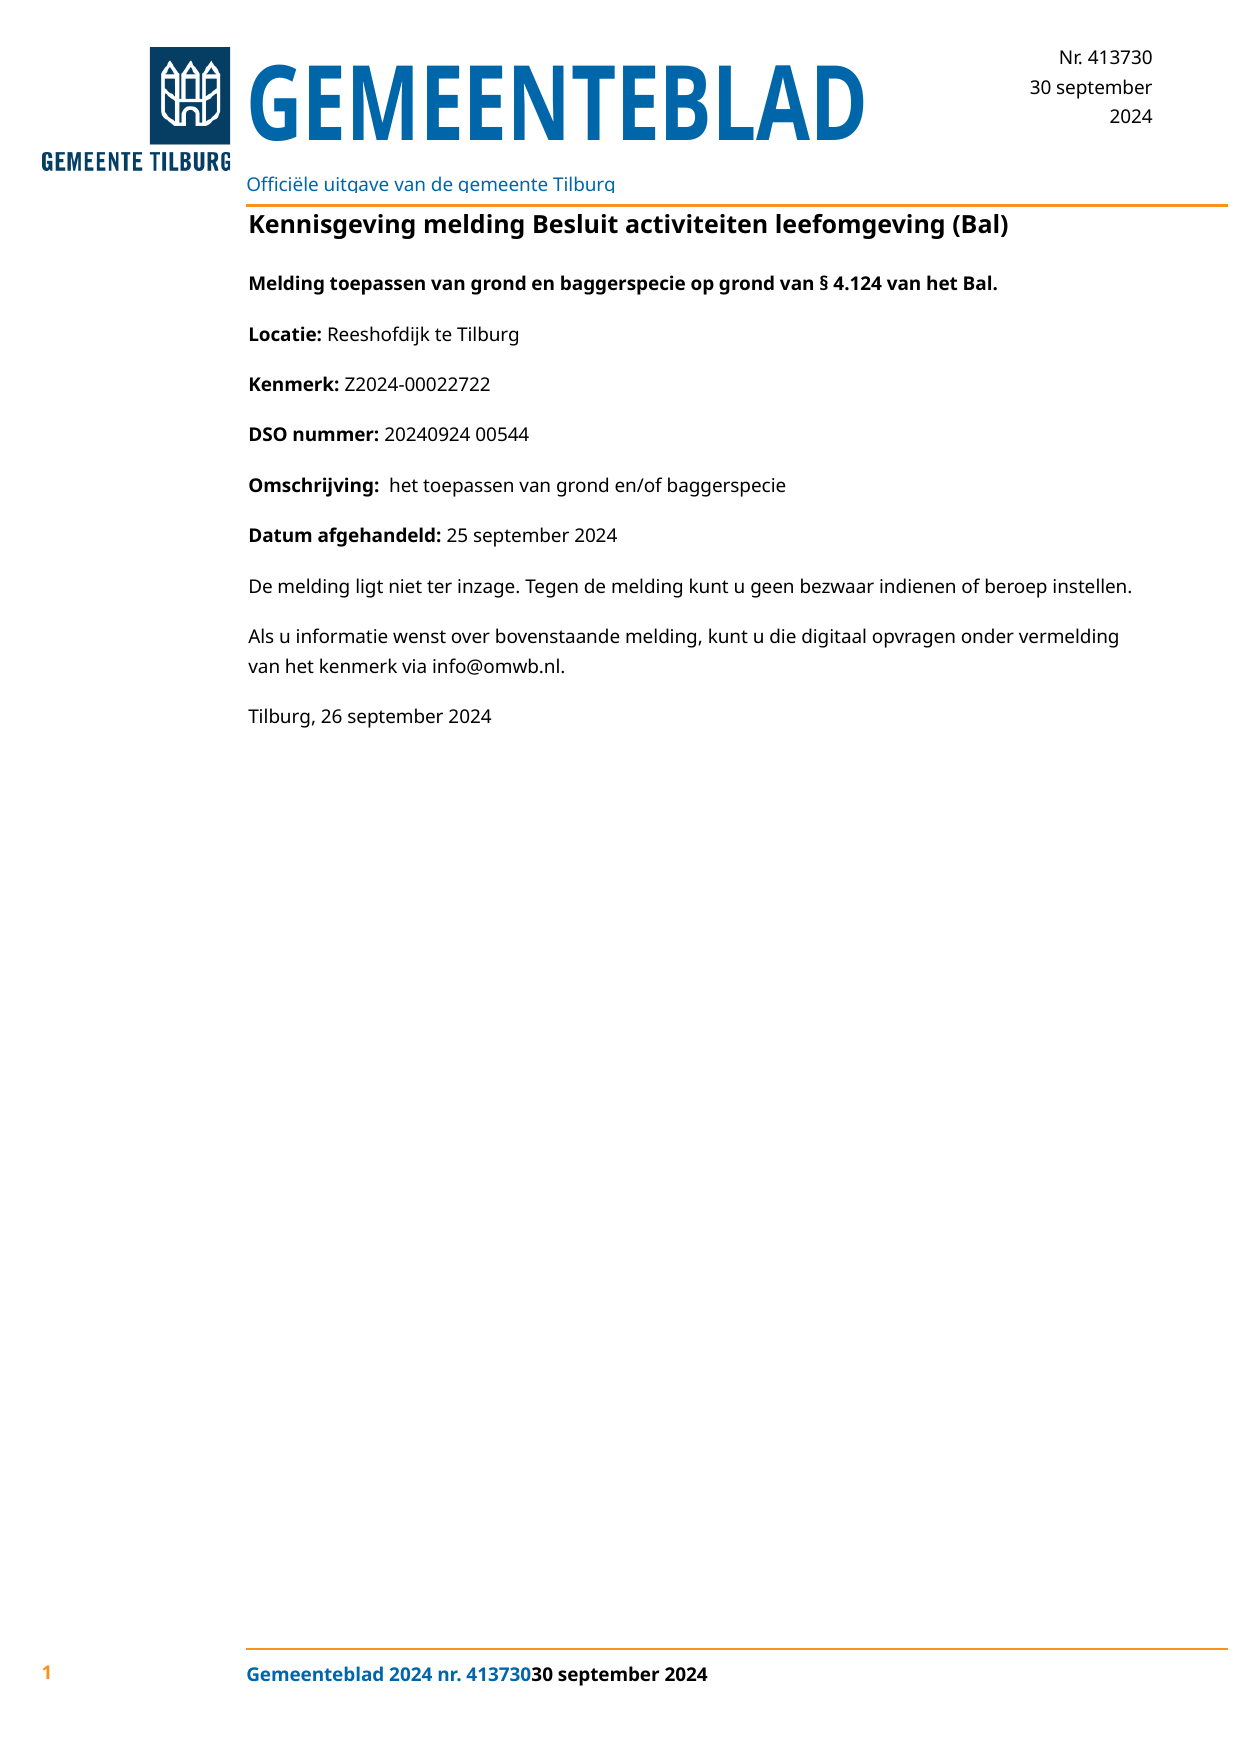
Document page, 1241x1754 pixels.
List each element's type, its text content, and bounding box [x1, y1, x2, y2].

picture [41, 47, 231, 172]
text Datum afgehandeld: 25 september 2024 [248, 522, 1152, 548]
text Kenmerk: Z2024-00022722 [248, 371, 1152, 397]
text Tilburg, 26 september 2024 [248, 703, 1152, 729]
text DSO nummer: 20240924 00544 [248, 422, 1152, 447]
text Kennisgeving melding Besluit activiteiten leefomgeving (Bal) [248, 207, 1152, 241]
text Omschrijving: het toepassen van grond en/of baggerspecie [248, 472, 1152, 498]
text De melding ligt niet ter inzage. Tegen de melding kunt u geen bezwaar indienen of beroep instellen. [248, 573, 1152, 598]
text Melding toepassen van grond en baggerspecie op grond van § 4.124 van het Bal. [248, 270, 1152, 296]
text Als u informatie wenst over bovenstaande melding, kunt u die digitaal opvragen onder vermelding van het kenmerk via info@omwb.nl. [248, 623, 1152, 678]
text Locatie: Reeshofdijk te Tilburg [248, 321, 1152, 346]
